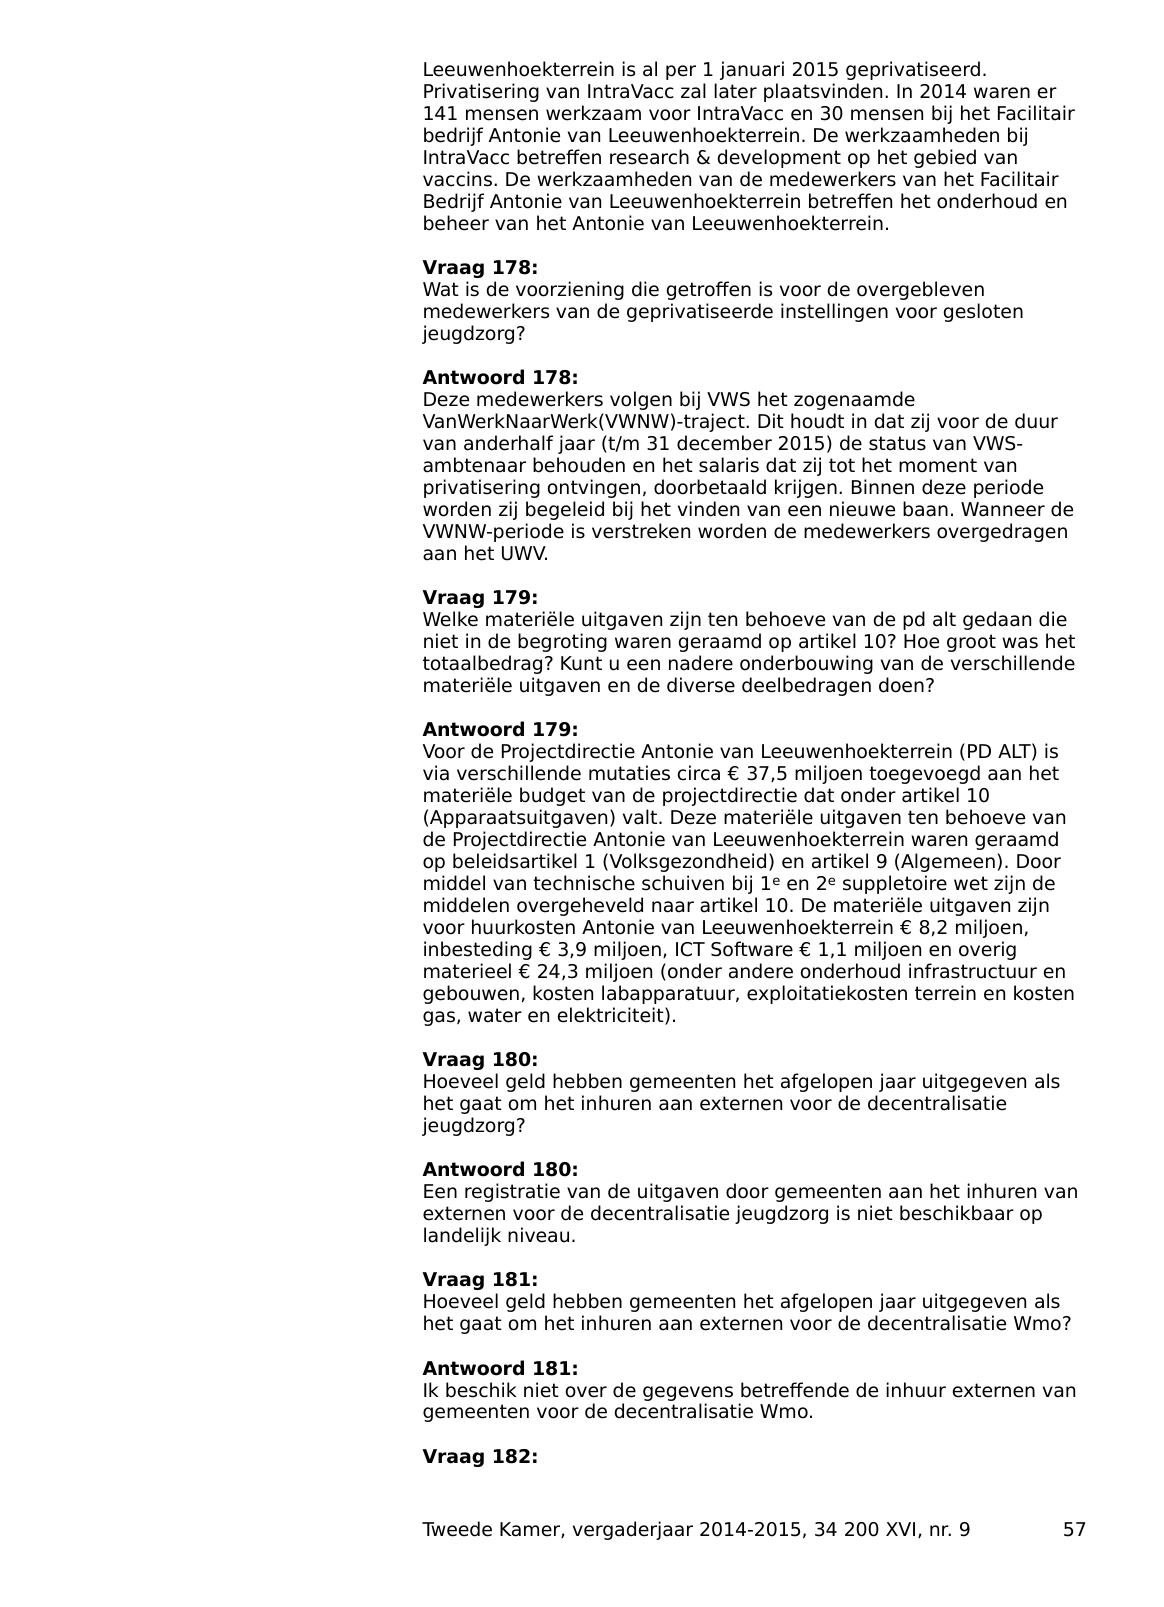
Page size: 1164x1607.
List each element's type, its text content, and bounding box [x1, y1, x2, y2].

text Deze medewerkers volgen bij VWS het zogenaamde VanWerkNaarWerk(VWNW)-traject. Dit houdt in dat zij voor de duur van anderhalf jaar (t/m 31 december 2015) de status van VWS-ambtenaar behouden en het salaris dat zij tot het moment van privatisering ontvingen, doorbetaald krijgen. Binnen deze periode worden zij begeleid bij het vinden van een nieuwe baan. Wanneer de VWNW-periode is verstreken worden de medewerkers overgedragen aan het UWV. [422, 389, 1087, 565]
text Hoeveel geld hebben gemeenten het afgelopen jaar uitgegeven als het gaat om het inhuren aan externen voor de decentralisatie jeugdzorg? [422, 1071, 1087, 1137]
text Wat is de voorziening die getroffen is voor de overgebleven medewerkers van de geprivatiseerde instellingen voor gesloten jeugdzorg? [422, 279, 1087, 345]
text Een registratie van de uitgaven door gemeenten aan het inhuren van externen voor de decentralisatie jeugdzorg is niet beschikbaar op landelijk niveau. [422, 1181, 1087, 1247]
text Vraag 182: [422, 1446, 1087, 1468]
text Antwoord 178: [422, 367, 1087, 389]
text Voor de Projectdirectie Antonie van Leeuwenhoekterrein (PD ALT) is via verschillende mutaties circa € 37,5 miljoen toegevoegd aan het materiële budget van de projectdirectie dat onder artikel 10 (Apparaatsuitgaven) valt. Deze materiële uitgaven ten behoeve van de Projectdirectie Antonie van Leeuwenhoekterrein waren geraamd op beleidsartikel 1 (Volksgezondheid) en artikel 9 (Algemeen). Door middel van technische schuiven bij 1e en 2e suppletoire wet zijn de middelen overgeheveld naar artikel 10. De materiële uitgaven zijn voor huurkosten Antonie van Leeuwenhoekterrein € 8,2 miljoen, inbesteding € 3,9 miljoen, ICT Software € 1,1 miljoen en overig materieel € 24,3 miljoen (onder andere onderhoud infrastructuur en gebouwen, kosten labapparatuur, exploitatiekosten terrein en kosten gas, water en elektriciteit). [422, 741, 1087, 1027]
text Vraag 180: [422, 1049, 1087, 1071]
text Antwoord 179: [422, 719, 1087, 741]
text Vraag 181: [422, 1269, 1087, 1291]
text Hoeveel geld hebben gemeenten het afgelopen jaar uitgegeven als het gaat om het inhuren aan externen voor de decentralisatie Wmo? [422, 1291, 1087, 1335]
text Antwoord 181: [422, 1357, 1087, 1379]
text Leeuwenhoekterrein is al per 1 januari 2015 geprivatiseerd. Privatisering van IntraVacc zal later plaatsvinden. In 2014 waren er 141 mensen werkzaam voor IntraVacc en 30 mensen bij het Facilitair bedrijf Antonie van Leeuwenhoekterrein. De werkzaamheden bij IntraVacc betreffen research & development op het gebied van vaccins. De werkzaamheden van de medewerkers van het Facilitair Bedrijf Antonie van Leeuwenhoekterrein betreffen het onderhoud en beheer van het Antonie van Leeuwenhoekterrein. [422, 59, 1087, 235]
text Antwoord 180: [422, 1159, 1087, 1181]
text Vraag 179: [422, 587, 1087, 609]
text Ik beschik niet over de gegevens betreffende de inhuur externen van gemeenten voor de decentralisatie Wmo. [422, 1379, 1087, 1423]
text Welke materiële uitgaven zijn ten behoeve van de pd alt gedaan die niet in de begroting waren geraamd op artikel 10? Hoe groot was het totaalbedrag? Kunt u een nadere onderbouwing van de verschillende materiële uitgaven en de diverse deelbedragen doen? [422, 609, 1087, 697]
text Vraag 178: [422, 257, 1087, 279]
